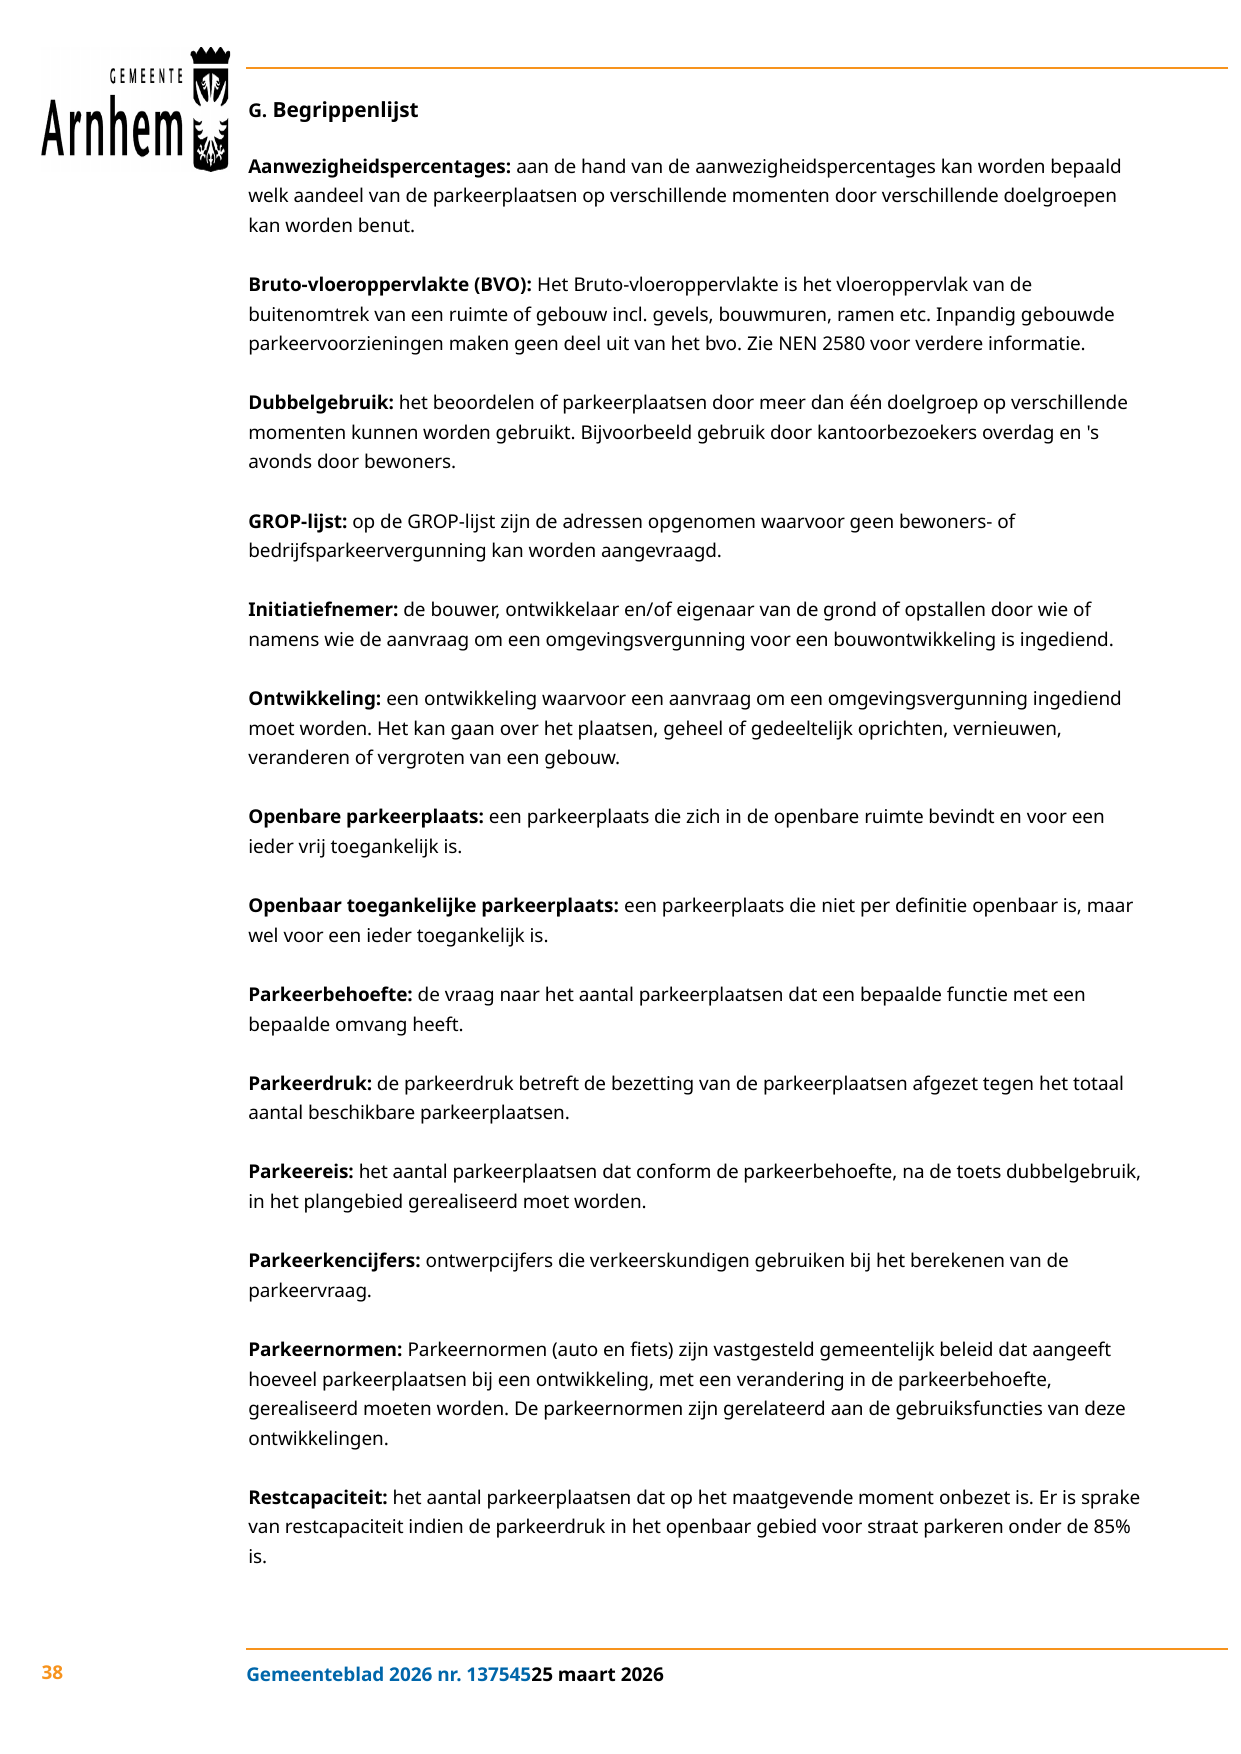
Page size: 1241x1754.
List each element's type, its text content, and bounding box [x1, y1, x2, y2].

text Openbare parkeerplaats: een parkeerplaats die zich in de openbare ruimte bevindt en voor een ieder vrij toegankelijk is. [248, 804, 1152, 859]
text Openbaar toegankelijke parkeerplaats: een parkeerplaats die niet per definitie openbaar is, maar wel voor een ieder toegankelijk is. [248, 892, 1152, 948]
text GROP-lijst: op de GROP-lijst zijn de adressen opgenomen waarvoor geen bewoners- of bedrijfsparkeervergunning kan worden aangevraagd. [248, 508, 1152, 563]
text Ontwikkeling: een ontwikkeling waarvoor een aanvraag om een omgevingsvergunning ingediend moet worden. Het kan gaan over het plaatsen, geheel of gedeeltelijk oprichten, vernieuwen, veranderen of vergroten van een gebouw. [248, 685, 1152, 770]
text Parkeereis: het aantal parkeerplaatsen dat conform de parkeerbehoefte, na de toets dubbelgebruik, in het plangebied gerealiseerd moet worden. [248, 1159, 1152, 1214]
text Restcapaciteit: het aantal parkeerplaatsen dat op het maatgevende moment onbezet is. Er is sprake van restcapaciteit indien de parkeerdruk in het openbaar gebied voor straat parkeren onder de 85% is. [248, 1484, 1152, 1569]
text G. Begrippenlijst [248, 95, 1152, 123]
text Bruto-vloeroppervlakte (BVO): Het Bruto-vloeroppervlakte is het vloeroppervlak van de buitenomtrek van een ruimte of gebouw incl. gevels, bouwmuren, ramen etc. Inpandig gebouwde parkeervoorzieningen maken geen deel uit van het bvo. Zie NEN 2580 voor verdere informatie. [248, 271, 1152, 356]
text Parkeerdruk: de parkeerdruk betreft de bezetting van de parkeerplaatsen afgezet tegen het totaal aantal beschikbare parkeerplaatsen. [248, 1070, 1152, 1125]
text Parkeernormen: Parkeernormen (auto en fiets) zijn vastgesteld gemeentelijk beleid dat aangeeft hoeveel parkeerplaatsen bij een ontwikkeling, met een verandering in de parkeerbehoefte, gerealiseerd moeten worden. De parkeernormen zijn gerelateerd aan de gebruiksfuncties van deze ontwikkelingen. [248, 1336, 1152, 1451]
text Dubbelgebruik: het beoordelen of parkeerplaatsen door meer dan één doelgroep op verschillende momenten kunnen worden gebruikt. Bijvoorbeeld gebruik door kantoorbezoekers overdag en 's avonds door bewoners. [248, 389, 1152, 474]
text Aanwezigheidspercentages: aan de hand van de aanwezigheidspercentages kan worden bepaald welk aandeel van de parkeerplaatsen op verschillende momenten door verschillende doelgroepen kan worden benut. [248, 153, 1152, 238]
picture [41, 47, 231, 172]
text Parkeerkencijfers: ontwerpcijfers die verkeerskundigen gebruiken bij het berekenen van de parkeervraag. [248, 1247, 1152, 1303]
text Parkeerbehoefte: de vraag naar het aantal parkeerplaatsen dat een bepaalde functie met een bepaalde omvang heeft. [248, 981, 1152, 1037]
text Initiatiefnemer: de bouwer, ontwikkelaar en/of eigenaar van de grond of opstallen door wie of namens wie de aanvraag om een omgevingsvergunning voor een bouwontwikkeling is ingediend. [248, 597, 1152, 652]
